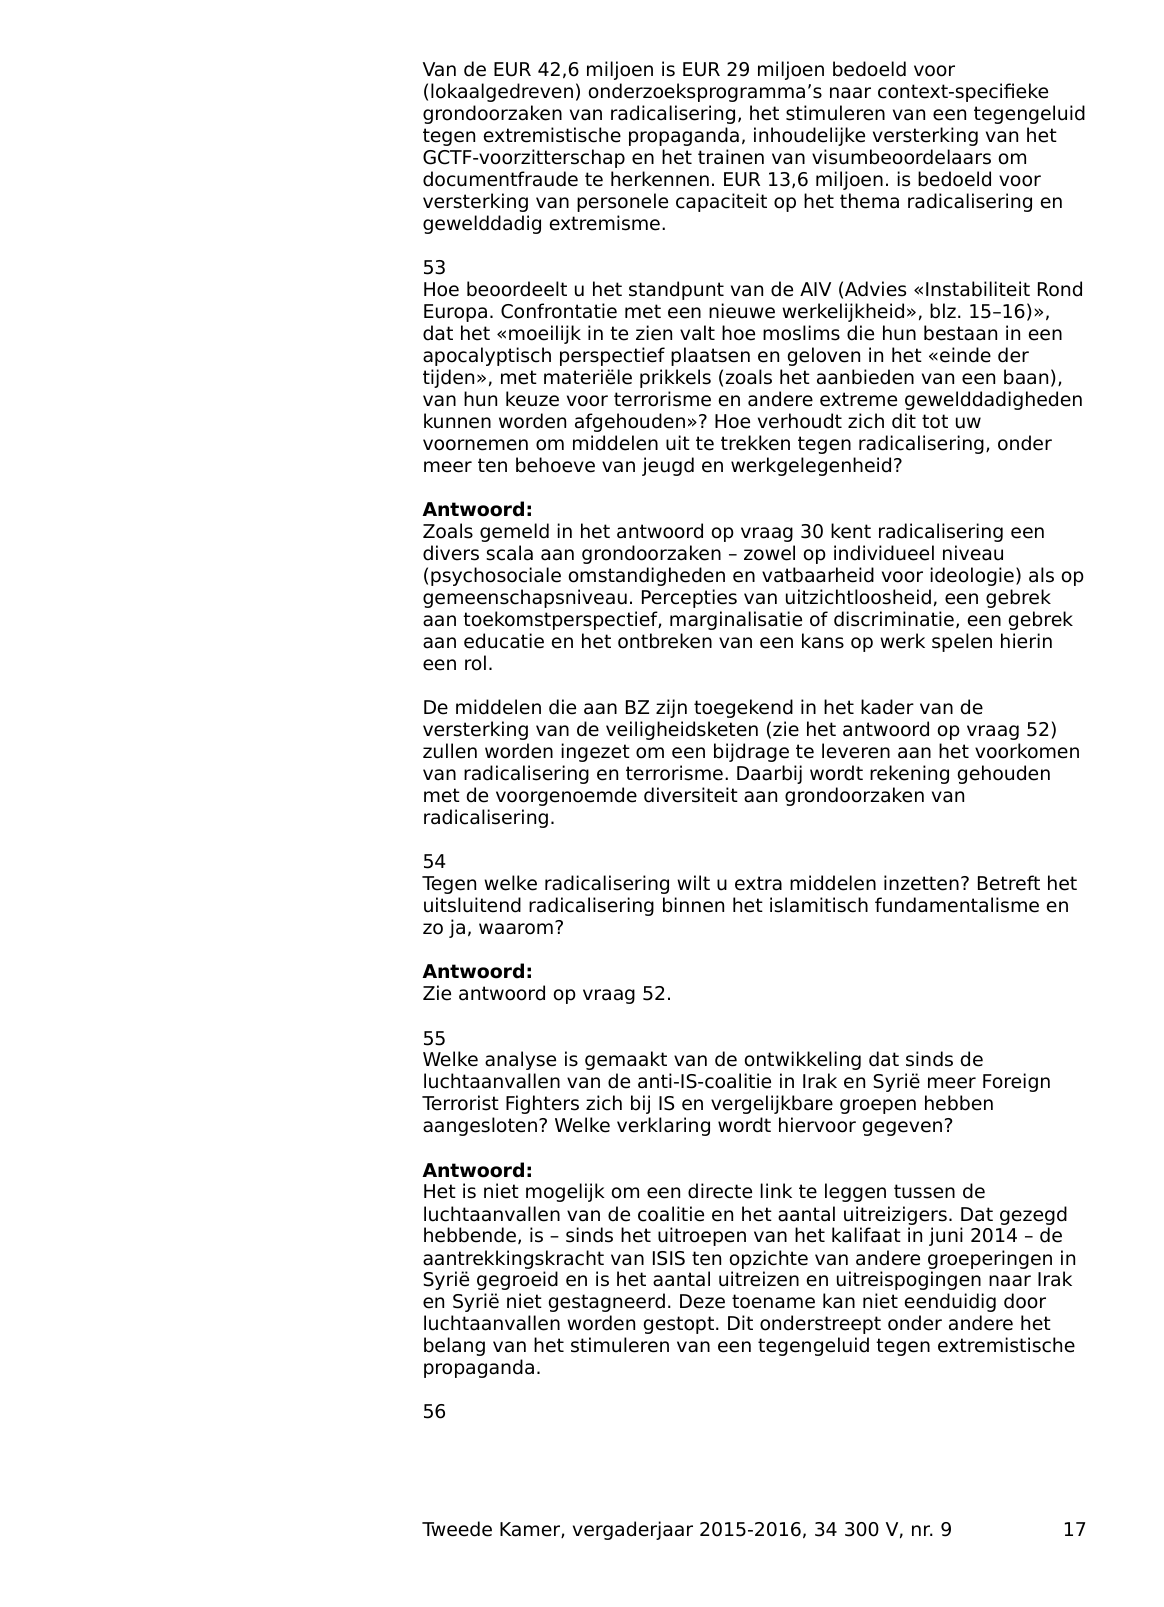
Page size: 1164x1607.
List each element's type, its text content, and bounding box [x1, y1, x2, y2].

text Het is niet mogelijk om een directe link te leggen tussen de luchtaanvallen van de coalitie en het aantal uitreizigers. Dat gezegd hebbende, is – sinds het uitroepen van het kalifaat in juni 2014 – de aantrekkingskracht van ISIS ten opzichte van andere groeperingen in Syrië gegroeid en is het aantal uitreizen en uitreispogingen naar Irak en Syrië niet gestagneerd. Deze toename kan niet eenduidig door luchtaanvallen worden gestopt. Dit onderstreept onder andere het belang van het stimuleren van een tegengeluid tegen extremistische propaganda. [422, 1181, 1087, 1379]
text De middelen die aan BZ zijn toegekend in het kader van de versterking van de veiligheidsketen (zie het antwoord op vraag 52) zullen worden ingezet om een bijdrage te leveren aan het voorkomen van radicalisering en terrorisme. Daarbij wordt rekening gehouden met de voorgenoemde diversiteit aan grondoorzaken van radicalisering. [422, 697, 1087, 829]
text Zie antwoord op vraag 52. [422, 983, 1087, 1005]
text Antwoord: [422, 1159, 1087, 1181]
text Antwoord: [422, 499, 1087, 521]
text Tegen welke radicalisering wilt u extra middelen inzetten? Betreft het uitsluitend radicalisering binnen het islamitisch fundamentalisme en zo ja, waarom? [422, 873, 1087, 939]
text 55 [422, 1027, 1087, 1049]
text 54 [422, 851, 1087, 873]
text Welke analyse is gemaakt van de ontwikkeling dat sinds de luchtaanvallen van de anti-IS-coalitie in Irak en Syrië meer Foreign Terrorist Fighters zich bij IS en vergelijkbare groepen hebben aangesloten? Welke verklaring wordt hiervoor gegeven? [422, 1049, 1087, 1137]
text Van de EUR 42,6 miljoen is EUR 29 miljoen bedoeld voor (lokaalgedreven) onderzoeksprogramma’s naar context-specifieke grondoorzaken van radicalisering, het stimuleren van een tegengeluid tegen extremistische propaganda, inhoudelijke versterking van het GCTF-voorzitterschap en het trainen van visumbeoordelaars om documentfraude te herkennen. EUR 13,6 miljoen. is bedoeld voor versterking van personele capaciteit op het thema radicalisering en gewelddadig extremisme. [422, 59, 1087, 235]
text 53 [422, 257, 1087, 279]
text Zoals gemeld in het antwoord op vraag 30 kent radicalisering een divers scala aan grondoorzaken – zowel op individueel niveau (psychosociale omstandigheden en vatbaarheid voor ideologie) als op gemeenschapsniveau. Percepties van uitzichtloosheid, een gebrek aan toekomstperspectief, marginalisatie of discriminatie, een gebrek aan educatie en het ontbreken van een kans op werk spelen hierin een rol. [422, 521, 1087, 675]
text Hoe beoordeelt u het standpunt van de AIV (Advies «Instabiliteit Rond Europa. Confrontatie met een nieuwe werkelijkheid», blz. 15–16)», dat het «moeilijk in te zien valt hoe moslims die hun bestaan in een apocalyptisch perspectief plaatsen en geloven in het «einde der tijden», met materiële prikkels (zoals het aanbieden van een baan), van hun keuze voor terrorisme en andere extreme gewelddadigheden kunnen worden afgehouden»? Hoe verhoudt zich dit tot uw voornemen om middelen uit te trekken tegen radicalisering, onder meer ten behoeve van jeugd en werkgelegenheid? [422, 279, 1087, 477]
text Antwoord: [422, 961, 1087, 983]
text 56 [422, 1401, 1087, 1423]
